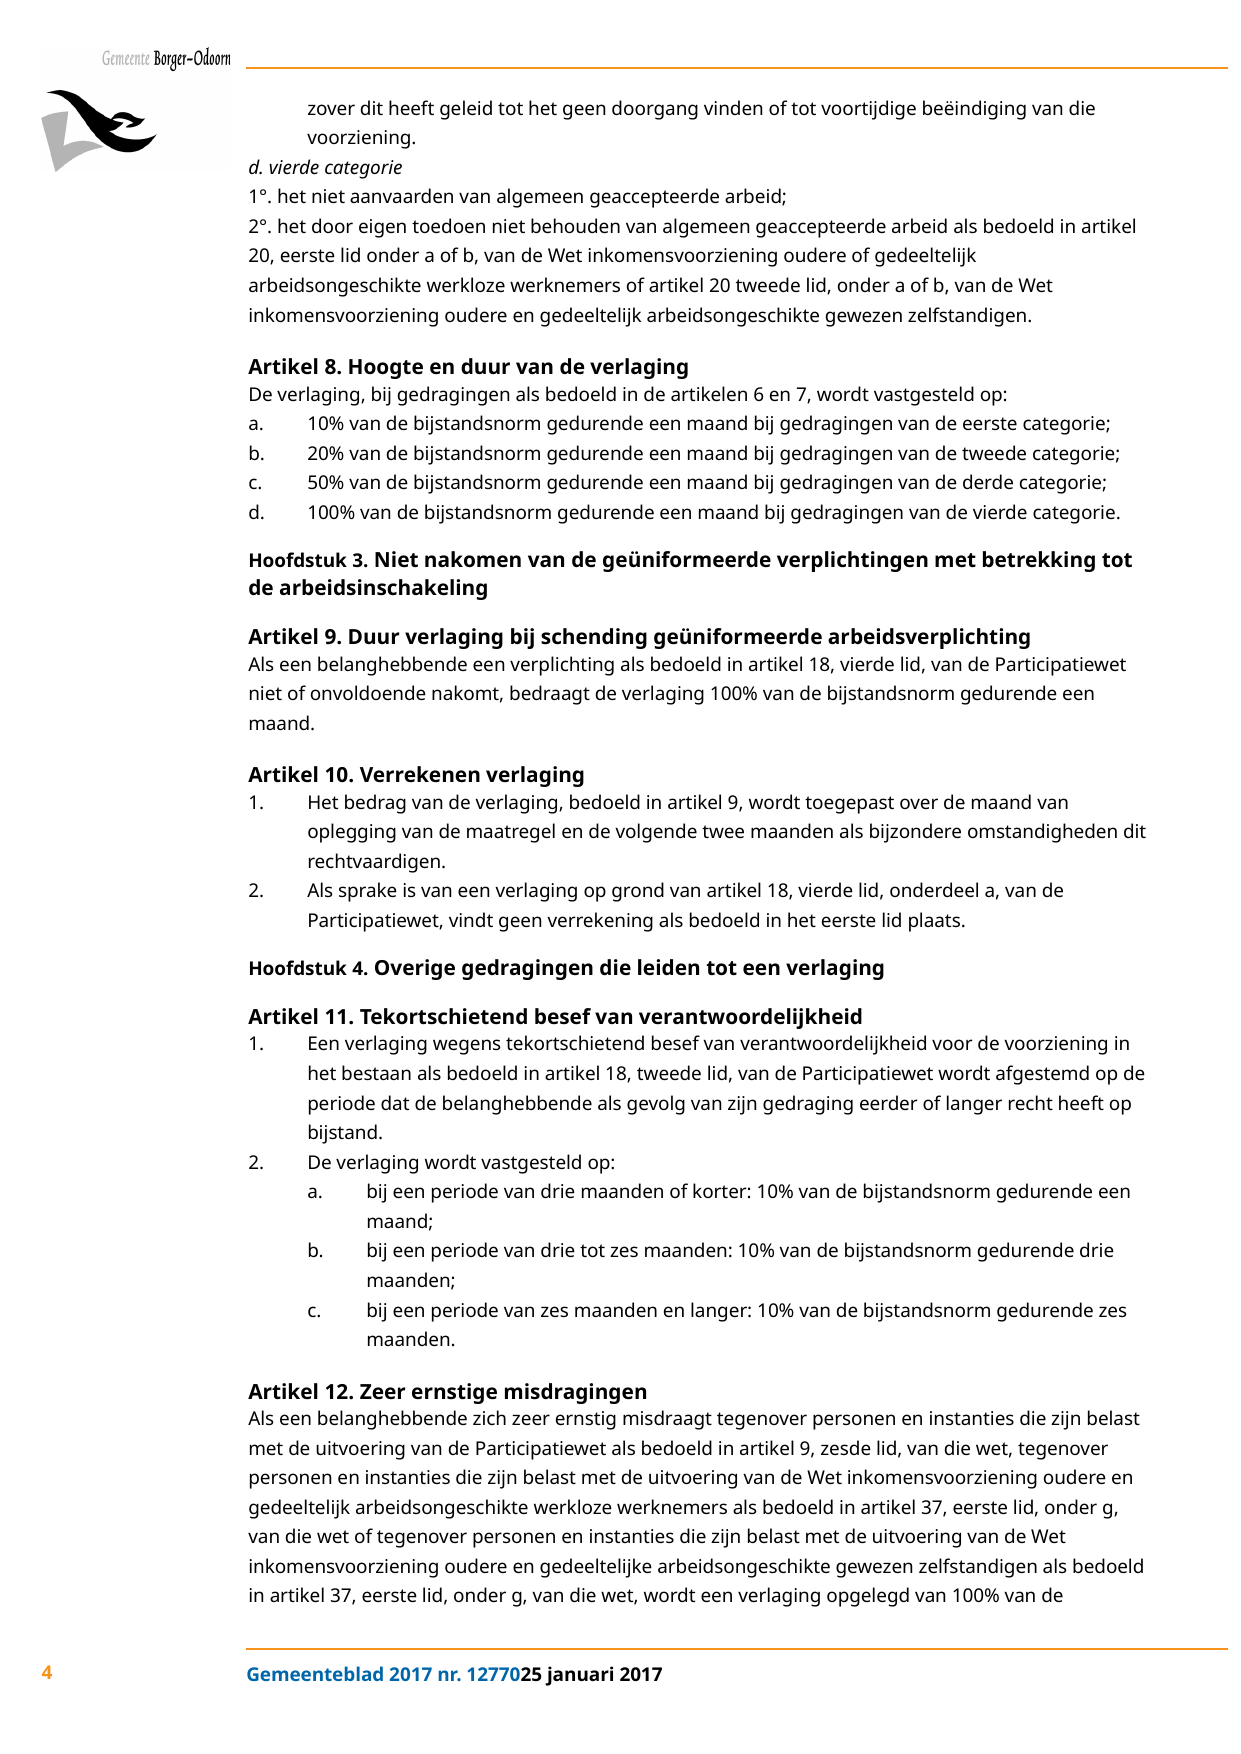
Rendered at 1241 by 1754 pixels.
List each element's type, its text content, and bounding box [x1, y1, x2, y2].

text Als een belanghebbende zich zeer ernstig misdraagt tegenover personen en instanties die zijn belast met de uitvoering van de Participatiewet als bedoeld in artikel 9, zesde lid, van die wet, tegenover personen en instanties die zijn belast met de uitvoering van de Wet inkomensvoorziening oudere en gedeeltelijk arbeidsongeschikte werkloze werknemers als bedoeld in artikel 37, eerste lid, onder g, van die wet of tegenover personen en instanties die zijn belast met de uitvoering van de Wet inkomensvoorziening oudere en gedeeltelijke arbeidsongeschikte gewezen zelfstandigen als bedoeld in artikel 37, eerste lid, onder g, van die wet, wordt een verlaging opgelegd van 100% van de [248, 1405, 1152, 1608]
list 10% van de bijstandsnorm gedurende een maand bij gedragingen van de eerste categorie; [248, 410, 1152, 436]
text Als een belanghebbende een verplichting als bedoeld in artikel 18, vierde lid, van de Participatiewet niet of onvoldoende nakomt, bedraagt de verlaging 100% van de bijstandsnorm gedurende een maand. [248, 651, 1152, 736]
list Een verlaging wegens tekortschietend besef van verantwoordelijkheid voor de voorziening in het bestaan als bedoeld in artikel 18, tweede lid, van de Participatiewet wordt afgestemd op de periode dat de belanghebbende als gevolg van zijn gedraging eerder of langer recht heeft op bijstand. [248, 1031, 1152, 1145]
list Als sprake is van een verlaging op grond van artikel 18, vierde lid, onderdeel a, van de Participatiewet, vindt geen verrekening als bedoeld in het eerste lid plaats. [248, 878, 1152, 933]
list zover dit heeft geleid tot het geen doorgang vinden of tot voortijdige beëindiging van die voorziening. [248, 95, 1152, 150]
list bij een periode van drie tot zes maanden: 10% van de bijstandsnorm gedurende drie maanden; [307, 1238, 1152, 1293]
list bij een periode van zes maanden en langer: 10% van de bijstandsnorm gedurende zes maanden. [307, 1297, 1152, 1352]
text Artikel 10. Verrekenen verlaging [248, 760, 1152, 789]
text Artikel 12. Zeer ernstige misdragingen [248, 1377, 1152, 1405]
list bij een periode van drie maanden of korter: 10% van de bijstandsnorm gedurende een maand; [307, 1178, 1152, 1234]
text Hoofdstuk 3. Niet nakomen van de geüniformeerde verplichtingen met betrekking tot de arbeidsinschakeling [248, 545, 1152, 602]
text Hoofdstuk 4. Overige gedragingen die leiden tot een verlaging [248, 953, 1152, 981]
text De verlaging, bij gedragingen als bedoeld in de artikelen 6 en 7, wordt vastgesteld op: [248, 381, 1152, 406]
list 50% van de bijstandsnorm gedurende een maand bij gedragingen van de derde categorie; [248, 469, 1152, 495]
text d. vierde categorie [248, 154, 1152, 180]
list 20% van de bijstandsnorm gedurende een maand bij gedragingen van de tweede categorie; [248, 440, 1152, 466]
text 2°. het door eigen toedoen niet behouden van algemeen geaccepteerde arbeid als bedoeld in artikel 20, eerste lid onder a of b, van de Wet inkomensvoorziening oudere of gedeeltelijk arbeidsongeschikte werkloze werknemers of artikel 20 tweede lid, onder a of b, van de Wet inkomensvoorziening oudere en gedeeltelijk arbeidsongeschikte gewezen zelfstandigen. [248, 213, 1152, 328]
text Artikel 9. Duur verlaging bij schending geüniformeerde arbeidsverplichting [248, 622, 1152, 651]
picture [41, 47, 231, 172]
list De verlaging wordt vastgesteld op: [248, 1149, 1152, 1174]
text 1°. het niet aanvaarden van algemeen geaccepteerde arbeid; [248, 183, 1152, 209]
list Het bedrag van de verlaging, bedoeld in artikel 9, wordt toegepast over de maand van oplegging van de maatregel en de volgende twee maanden als bijzondere omstandigheden dit rechtvaardigen. [248, 789, 1152, 874]
text Artikel 8. Hoogte en duur van de verlaging [248, 352, 1152, 381]
text Artikel 11. Tekortschietend besef van verantwoordelijkheid [248, 1002, 1152, 1031]
list 100% van de bijstandsnorm gedurende een maand bij gedragingen van de vierde categorie. [248, 499, 1152, 525]
